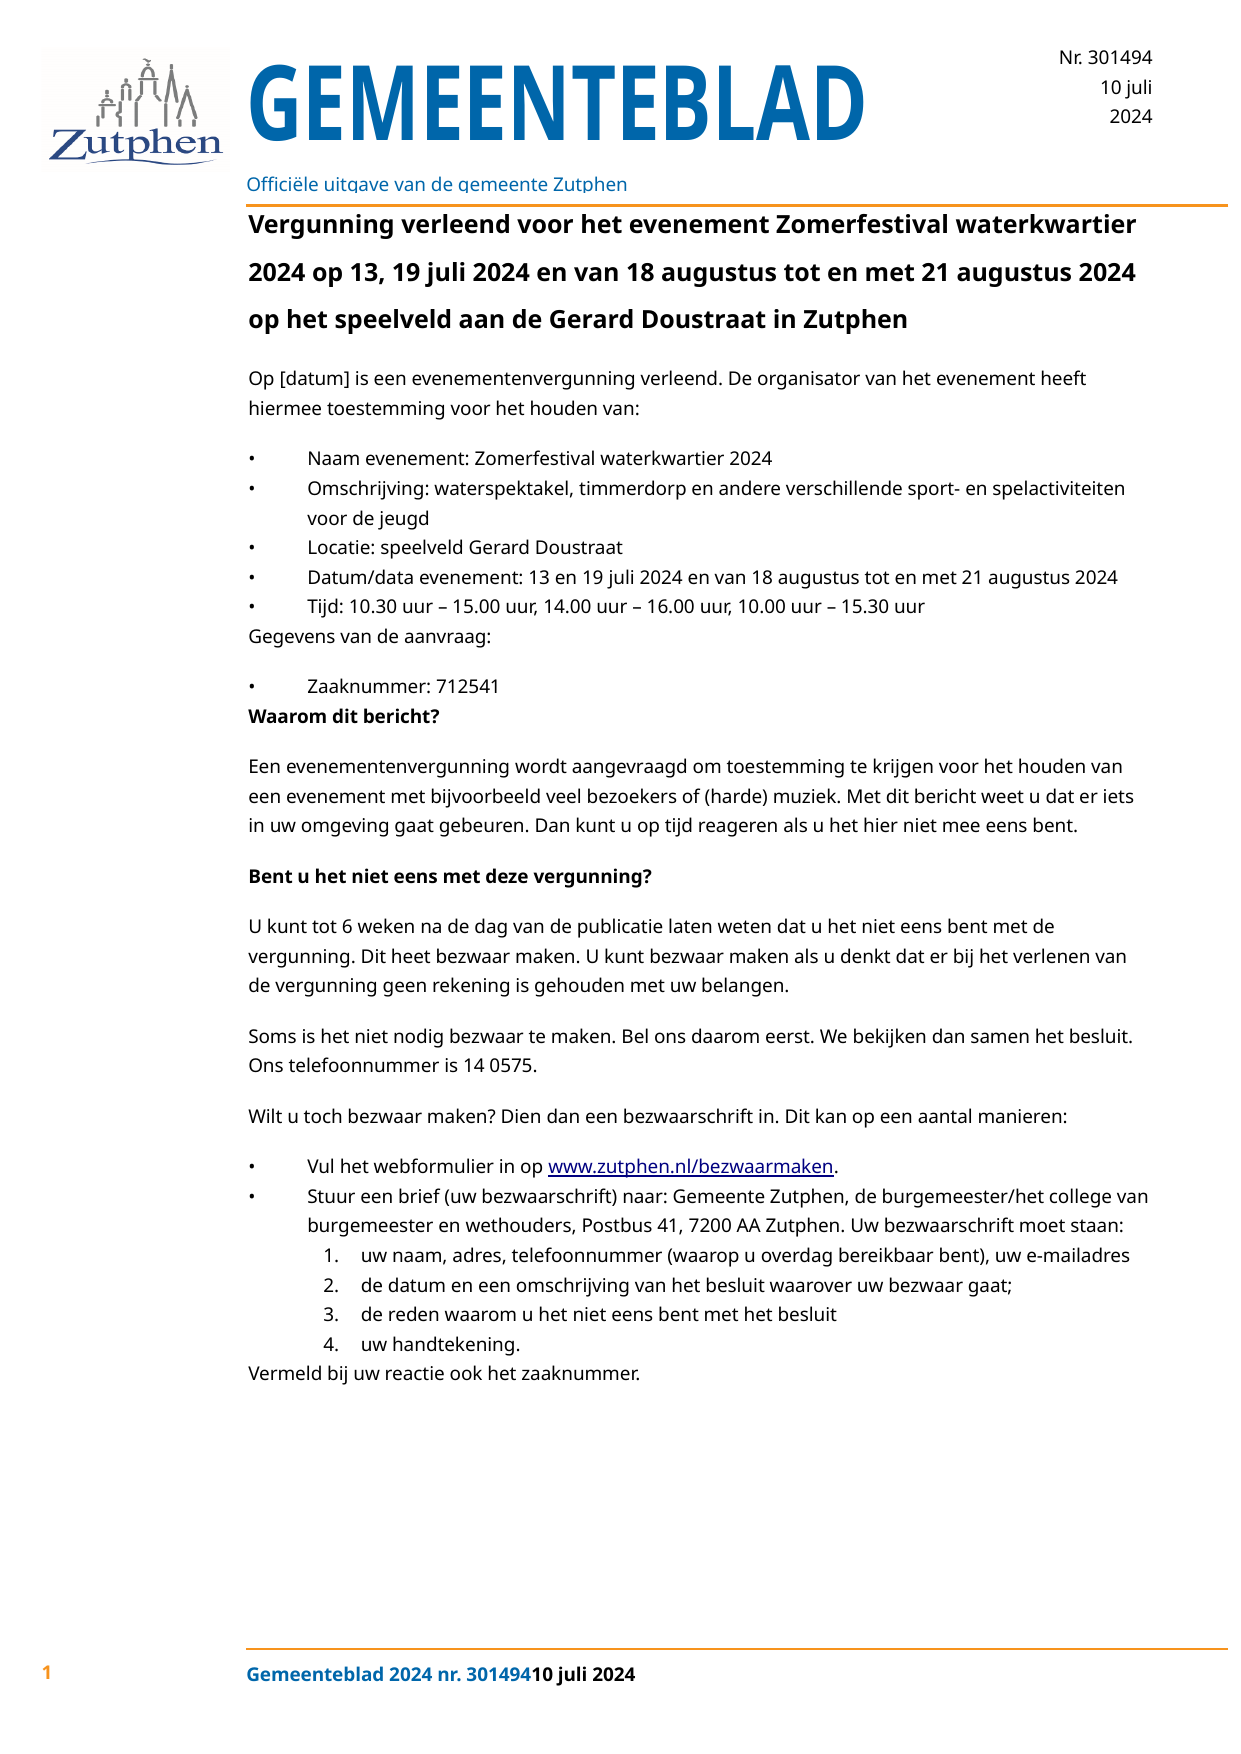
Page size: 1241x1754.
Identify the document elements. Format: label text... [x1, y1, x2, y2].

list uw handtekening. [323, 1331, 1152, 1357]
text Gegevens van de aanvraag: [248, 623, 1152, 649]
list uw naam, adres, telefoonnummer (waarop u overdag bereikbaar bent), uw e-mailadres [323, 1242, 1152, 1268]
list Stuur een brief (uw bezwaarschrift) naar: Gemeente Zutphen, de burgemeester/het college van burgemeester en wethouders, Postbus 41, 7200 AA Zutphen. Uw bezwaarschrift moet staan: [248, 1183, 1152, 1238]
list Naam evenement: Zomerfestival waterkwartier 2024 [248, 446, 1152, 471]
text Op [datum] is een evenementenvergunning verleend. De organisator van het evenement heeft hiermee toestemming voor het houden van: [248, 366, 1152, 421]
text Wilt u toch bezwaar maken? Dien dan een bezwaarschrift in. Dit kan op een aantal manieren: [248, 1103, 1152, 1129]
list Omschrijving: waterspektakel, timmerdorp en andere verschillende sport- en spelactiviteiten voor de jeugd [248, 475, 1152, 530]
list Vul het webformulier in op www.zutphen.nl/bezwaarmaken. [248, 1153, 1152, 1179]
list Zaaknummer: 712541 [248, 673, 1152, 699]
text Soms is het niet nodig bezwaar te maken. Bel ons daarom eerst. We bekijken dan samen het besluit. Ons telefoonnummer is 14 0575. [248, 1023, 1152, 1078]
text Vermeld bij uw reactie ook het zaaknummer. [248, 1361, 1152, 1386]
list Locatie: speelveld Gerard Doustraat [248, 534, 1152, 560]
picture [41, 47, 231, 172]
text Bent u het niet eens met deze vergunning? [248, 863, 1152, 889]
text U kunt tot 6 weken na de dag van de publicatie laten weten dat u het niet eens bent met de vergunning. Dit heet bezwaar maken. U kunt bezwaar maken als u denkt dat er bij het verlenen van de vergunning geen rekening is gehouden met uw belangen. [248, 913, 1152, 998]
text Waarom dit bericht? [248, 703, 1152, 729]
list Datum/data evenement: 13 en 19 juli 2024 en van 18 augustus tot en met 21 augustus 2024 [248, 564, 1152, 589]
text Een evenementenvergunning wordt aangevraagd om toestemming te krijgen voor het houden van een evenement met bijvoorbeeld veel bezoekers of (harde) muziek. Met dit bericht weet u dat er iets in uw omgeving gaat gebeuren. Dan kunt u op tijd reageren als u het hier niet mee eens bent. [248, 753, 1152, 838]
list de datum en een omschrijving van het besluit waarover uw bezwaar gaat; [323, 1272, 1152, 1297]
list de reden waarom u het niet eens bent met het besluit [323, 1301, 1152, 1327]
text Vergunning verleend voor het evenement Zomerfestival waterkwartier 2024 op 13, 19 juli 2024 en van 18 augustus tot en met 21 augustus 2024 op het speelveld aan de Gerard Doustraat in Zutphen [248, 207, 1152, 336]
list Tijd: 10.30 uur – 15.00 uur, 14.00 uur – 16.00 uur, 10.00 uur – 15.30 uur [248, 593, 1152, 619]
